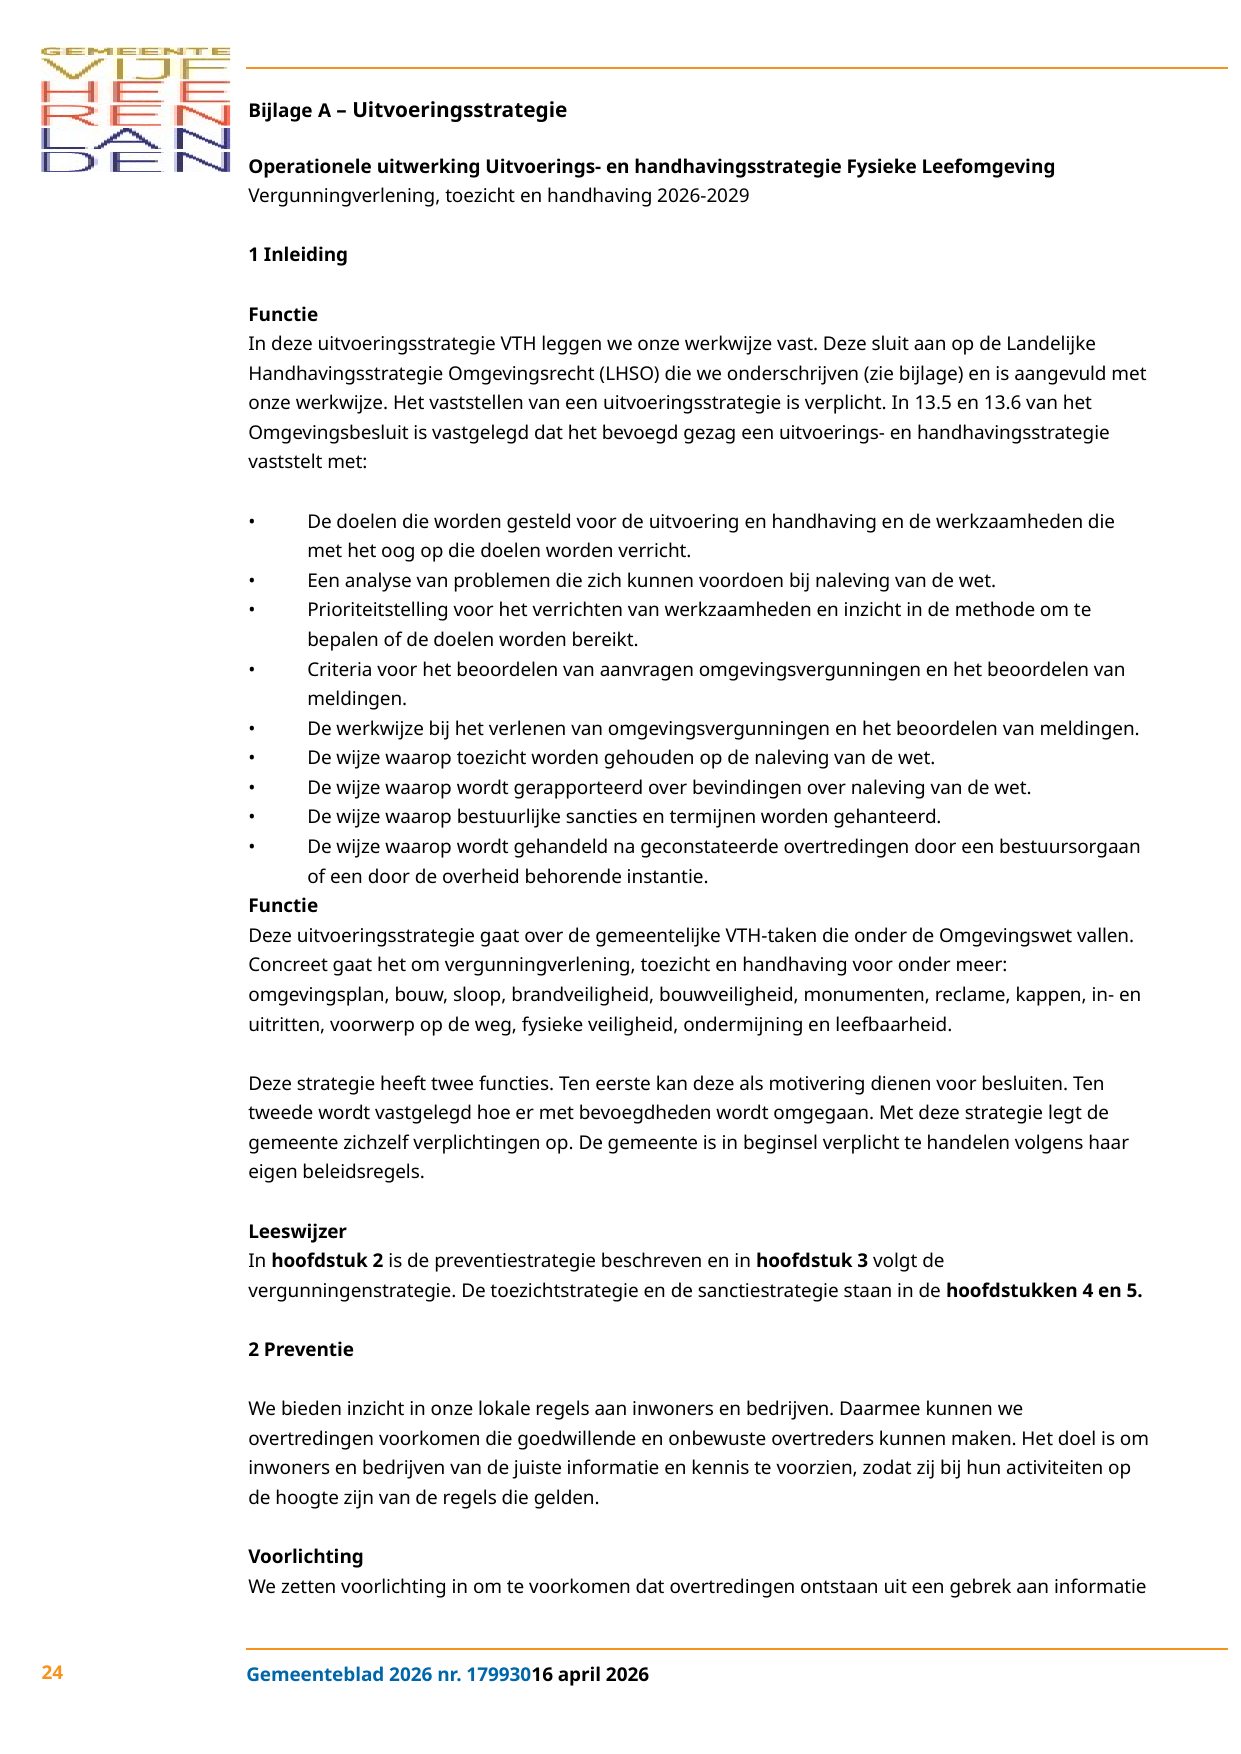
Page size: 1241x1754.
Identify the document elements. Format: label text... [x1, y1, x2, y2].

list De wijze waarop bestuurlijke sancties en termijnen worden gehanteerd. [248, 804, 1152, 829]
list De wijze waarop toezicht worden gehouden op de naleving van de wet. [248, 744, 1152, 770]
list De doelen die worden gesteld voor de uitvoering en handhaving en de werkzaamheden die met het oog op die doelen worden verricht. [248, 508, 1152, 563]
text In hoofdstuk 2 is de preventiestrategie beschreven en in hoofdstuk 3 volgt de vergunningenstrategie. De toezichtstrategie en de sanctiestrategie staan in de hoofdstukken 4 en 5. [248, 1247, 1152, 1303]
text Functie [248, 301, 1152, 327]
text Functie [248, 892, 1152, 918]
text Vergunningverlening, toezicht en handhaving 2026-2029 [248, 182, 1152, 208]
text We bieden inzicht in onze lokale regels aan inwoners en bedrijven. Daarmee kunnen we overtredingen voorkomen die goedwillende en onbewuste overtreders kunnen maken. Het doel is om inwoners en bedrijven van de juiste informatie en kennis te voorzien, zodat zij bij hun activiteiten op de hoogte zijn van de regels die gelden. [248, 1395, 1152, 1510]
text We zetten voorlichting in om te voorkomen dat overtredingen ontstaan uit een gebrek aan informatie [248, 1573, 1152, 1599]
text Operationele uitwerking Uitvoerings- en handhavingsstrategie Fysieke Leefomgeving [248, 153, 1152, 179]
list De werkwijze bij het verlenen van omgevingsvergunningen en het beoordelen van meldingen. [248, 715, 1152, 741]
list Een analyse van problemen die zich kunnen voordoen bij naleving van de wet. [248, 567, 1152, 593]
list Criteria voor het beoordelen van aanvragen omgevingsvergunningen en het beoordelen van meldingen. [248, 656, 1152, 711]
text Leeswijzer [248, 1218, 1152, 1244]
text Deze uitvoeringsstrategie gaat over de gemeentelijke VTH-taken die onder de Omgevingswet vallen. Concreet gaat het om vergunningverlening, toezicht en handhaving voor onder meer: omgevingsplan, bouw, sloop, brandveiligheid, bouwveiligheid, monumenten, reclame, kappen, in- en uitritten, voorwerp op de weg, fysieke veiligheid, ondermijning en leefbaarheid. [248, 922, 1152, 1037]
text 2 Preventie [248, 1336, 1152, 1362]
text 1 Inleiding [248, 242, 1152, 267]
text Deze strategie heeft twee functies. Ten eerste kan deze als motivering dienen voor besluiten. Ten tweede wordt vastgelegd hoe er met bevoegdheden wordt omgegaan. Met deze strategie legt de gemeente zichzelf verplichtingen op. De gemeente is in beginsel verplicht te handelen volgens haar eigen beleidsregels. [248, 1070, 1152, 1184]
text In deze uitvoeringsstrategie VTH leggen we onze werkwijze vast. Deze sluit aan op de Landelijke Handhavingsstrategie Omgevingsrecht (LHSO) die we onderschrijven (zie bijlage) en is aangevuld met onze werkwijze. Het vaststellen van een uitvoeringsstrategie is verplicht. In 13.5 en 13.6 van het Omgevingsbesluit is vastgelegd dat het bevoegd gezag een uitvoerings- en handhavingsstrategie vaststelt met: [248, 330, 1152, 474]
list Prioriteitstelling voor het verrichten van werkzaamheden en inzicht in de methode om te bepalen of de doelen worden bereikt. [248, 597, 1152, 652]
text Voorlichting [248, 1543, 1152, 1569]
list De wijze waarop wordt gehandeld na geconstateerde overtredingen door een bestuursorgaan of een door de overheid behorende instantie. [248, 833, 1152, 889]
list De wijze waarop wordt gerapporteerd over bevindingen over naleving van de wet. [248, 774, 1152, 800]
text Bijlage A – Uitvoeringsstrategie [248, 95, 1152, 123]
picture [41, 47, 231, 172]
